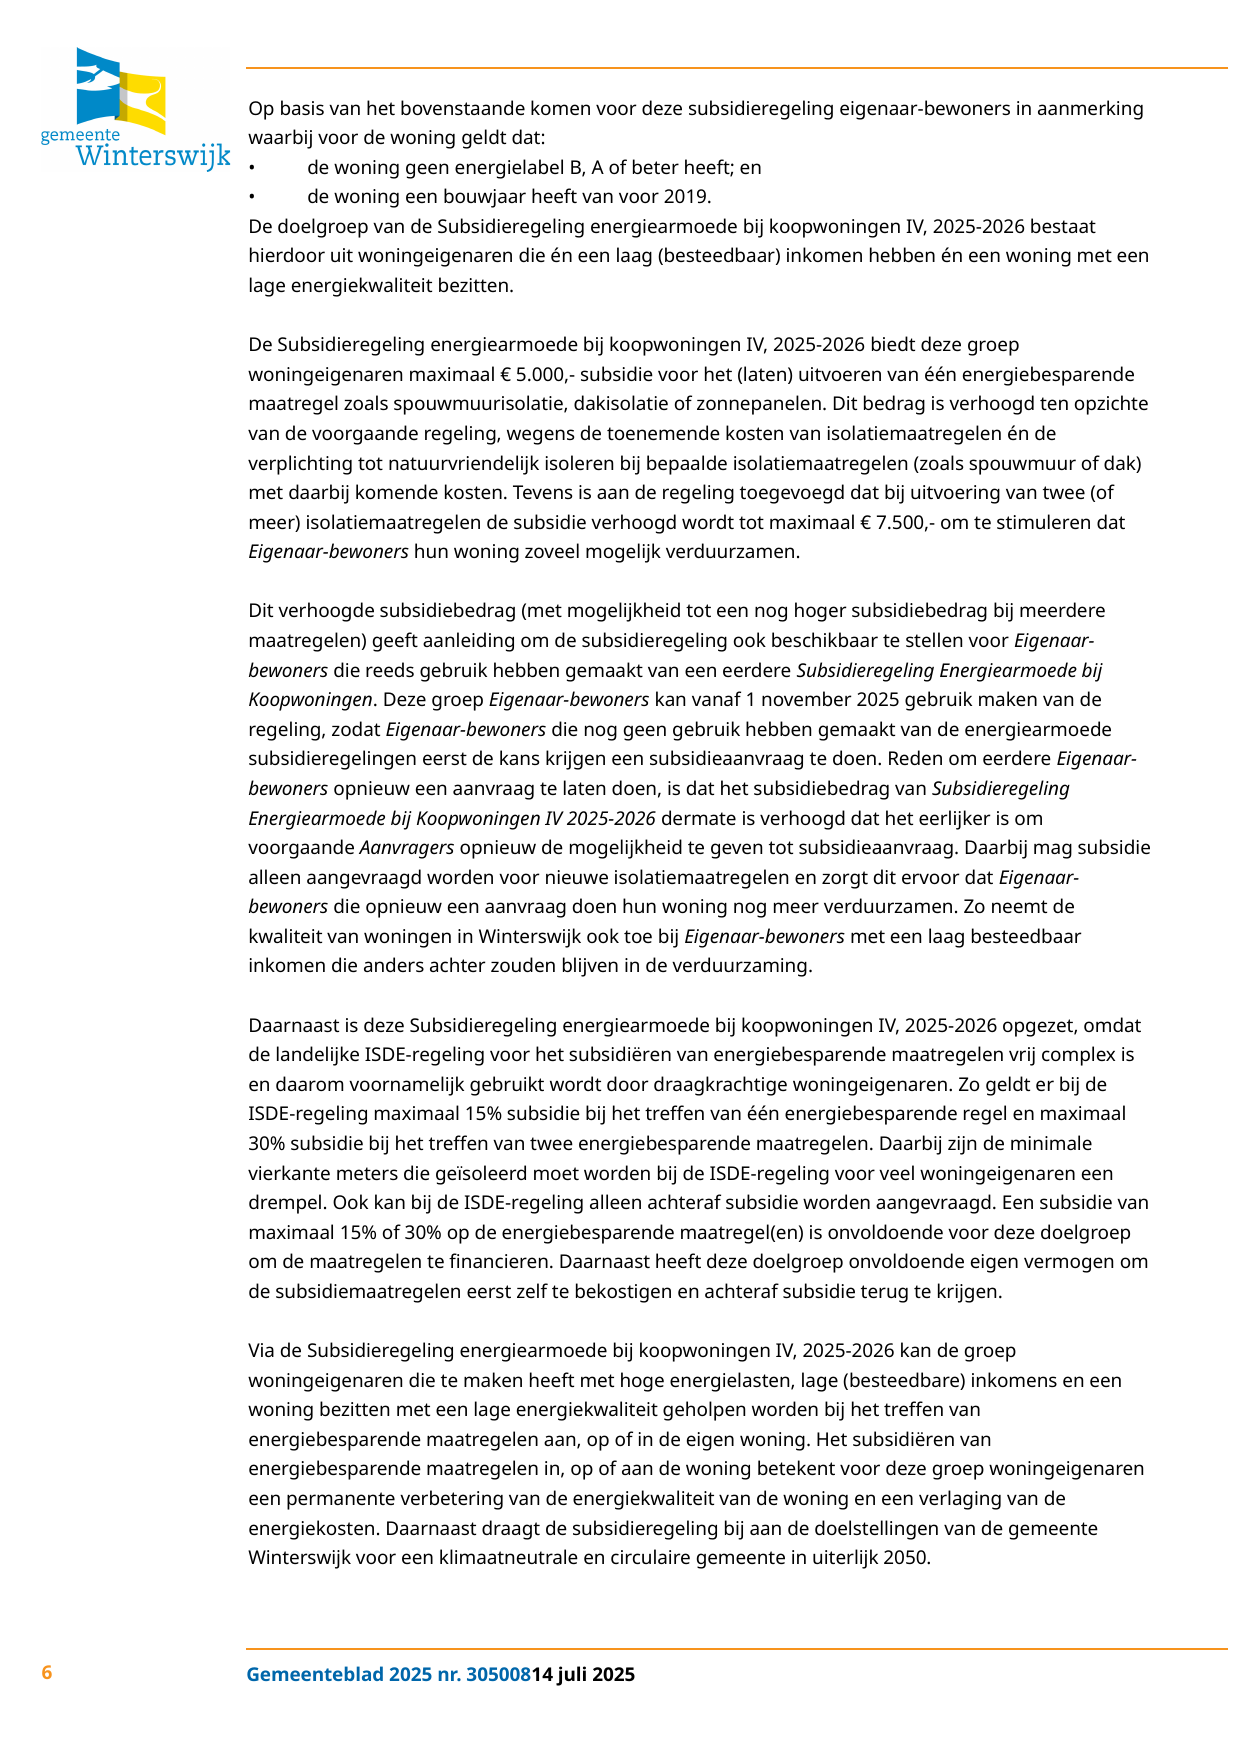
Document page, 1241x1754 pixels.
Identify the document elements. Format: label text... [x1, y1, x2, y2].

text Op basis van het bovenstaande komen voor deze subsidieregeling eigenaar-bewoners in aanmerking waarbij voor de woning geldt dat: [248, 95, 1152, 150]
text De Subsidieregeling energiearmoede bij koopwoningen IV, 2025-2026 biedt deze groep woningeigenaren maximaal € 5.000,- subsidie voor het (laten) uitvoeren van één energiebesparende maatregel zoals spouwmuurisolatie, dakisolatie of zonnepanelen. Dit bedrag is verhoogd ten opzichte van de voorgaande regeling, wegens de toenemende kosten van isolatiemaatregelen én de verplichting tot natuurvriendelijk isoleren bij bepaalde isolatiemaatregelen (zoals spouwmuur of dak) met daarbij komende kosten. Tevens is aan de regeling toegevoegd dat bij uitvoering van twee (of meer) isolatiemaatregelen de subsidie verhoogd wordt tot maximaal € 7.500,- om te stimuleren dat Eigenaar-bewoners hun woning zoveel mogelijk verduurzamen. [248, 331, 1152, 564]
text Daarnaast is deze Subsidieregeling energiearmoede bij koopwoningen IV, 2025-2026 opgezet, omdat de landelijke ISDE-regeling voor het subsidiëren van energiebesparende maatregelen vrij complex is en daarom voornamelijk gebruikt wordt door draagkrachtige woningeigenaren. Zo geldt er bij de ISDE-regeling maximaal 15% subsidie bij het treffen van één energiebesparende regel en maximaal 30% subsidie bij het treffen van twee energiebesparende maatregelen. Daarbij zijn de minimale vierkante meters die geïsoleerd moet worden bij de ISDE-regeling voor veel woningeigenaren een drempel. Ook kan bij de ISDE-regeling alleen achteraf subsidie worden aangevraagd. Een subsidie van maximaal 15% of 30% op de energiebesparende maatregel(en) is onvoldoende voor deze doelgroep om de maatregelen te financieren. Daarnaast heeft deze doelgroep onvoldoende eigen vermogen om de subsidiemaatregelen eerst zelf te bekostigen en achteraf subsidie terug te krijgen. [248, 1012, 1152, 1304]
picture [225, 153, 231, 162]
list de woning een bouwjaar heeft van voor 2019. [248, 183, 1152, 209]
picture [41, 47, 231, 172]
list de woning geen energielabel B, A of beter heeft; en [248, 154, 1152, 180]
text Via de Subsidieregeling energiearmoede bij koopwoningen IV, 2025-2026 kan de groep woningeigenaren die te maken heeft met hoge energielasten, lage (besteedbare) inkomens en een woning bezitten met een lage energiekwaliteit geholpen worden bij het treffen van energiebesparende maatregelen aan, op of in de eigen woning. Het subsidiëren van energiebesparende maatregelen in, op of aan de woning betekent voor deze groep woningeigenaren een permanente verbetering van de energiekwaliteit van de woning en een verlaging van de energiekosten. Daarnaast draagt de subsidieregeling bij aan de doelstellingen van de gemeente Winterswijk voor een klimaatneutrale en circulaire gemeente in uiterlijk 2050. [248, 1337, 1152, 1570]
text Dit verhoogde subsidiebedrag (met mogelijkheid tot een nog hoger subsidiebedrag bij meerdere maatregelen) geeft aanleiding om de subsidieregeling ook beschikbaar te stellen voor Eigenaar-bewoners die reeds gebruik hebben gemaakt van een eerdere Subsidieregeling Energiearmoede bij Koopwoningen. Deze groep Eigenaar-bewoners kan vanaf 1 november 2025 gebruik maken van de regeling, zodat Eigenaar-bewoners die nog geen gebruik hebben gemaakt van de energiearmoede subsidieregelingen eerst de kans krijgen een subsidieaanvraag te doen. Reden om eerdere Eigenaar-bewoners opnieuw een aanvraag te laten doen, is dat het subsidiebedrag van Subsidieregeling Energiearmoede bij Koopwoningen IV 2025-2026 dermate is verhoogd dat het eerlijker is om voorgaande Aanvragers opnieuw de mogelijkheid te geven tot subsidieaanvraag. Daarbij mag subsidie alleen aangevraagd worden voor nieuwe isolatiemaatregelen en zorgt dit ervoor dat Eigenaar-bewoners die opnieuw een aanvraag doen hun woning nog meer verduurzamen. Zo neemt de kwaliteit van woningen in Winterswijk ook toe bij Eigenaar-bewoners met een laag besteedbaar inkomen die anders achter zouden blijven in de verduurzaming. [248, 598, 1152, 978]
text De doelgroep van de Subsidieregeling energiearmoede bij koopwoningen IV, 2025-2026 bestaat hierdoor uit woningeigenaren die én een laag (besteedbaar) inkomen hebben én een woning met een lage energiekwaliteit bezitten. [248, 213, 1152, 298]
